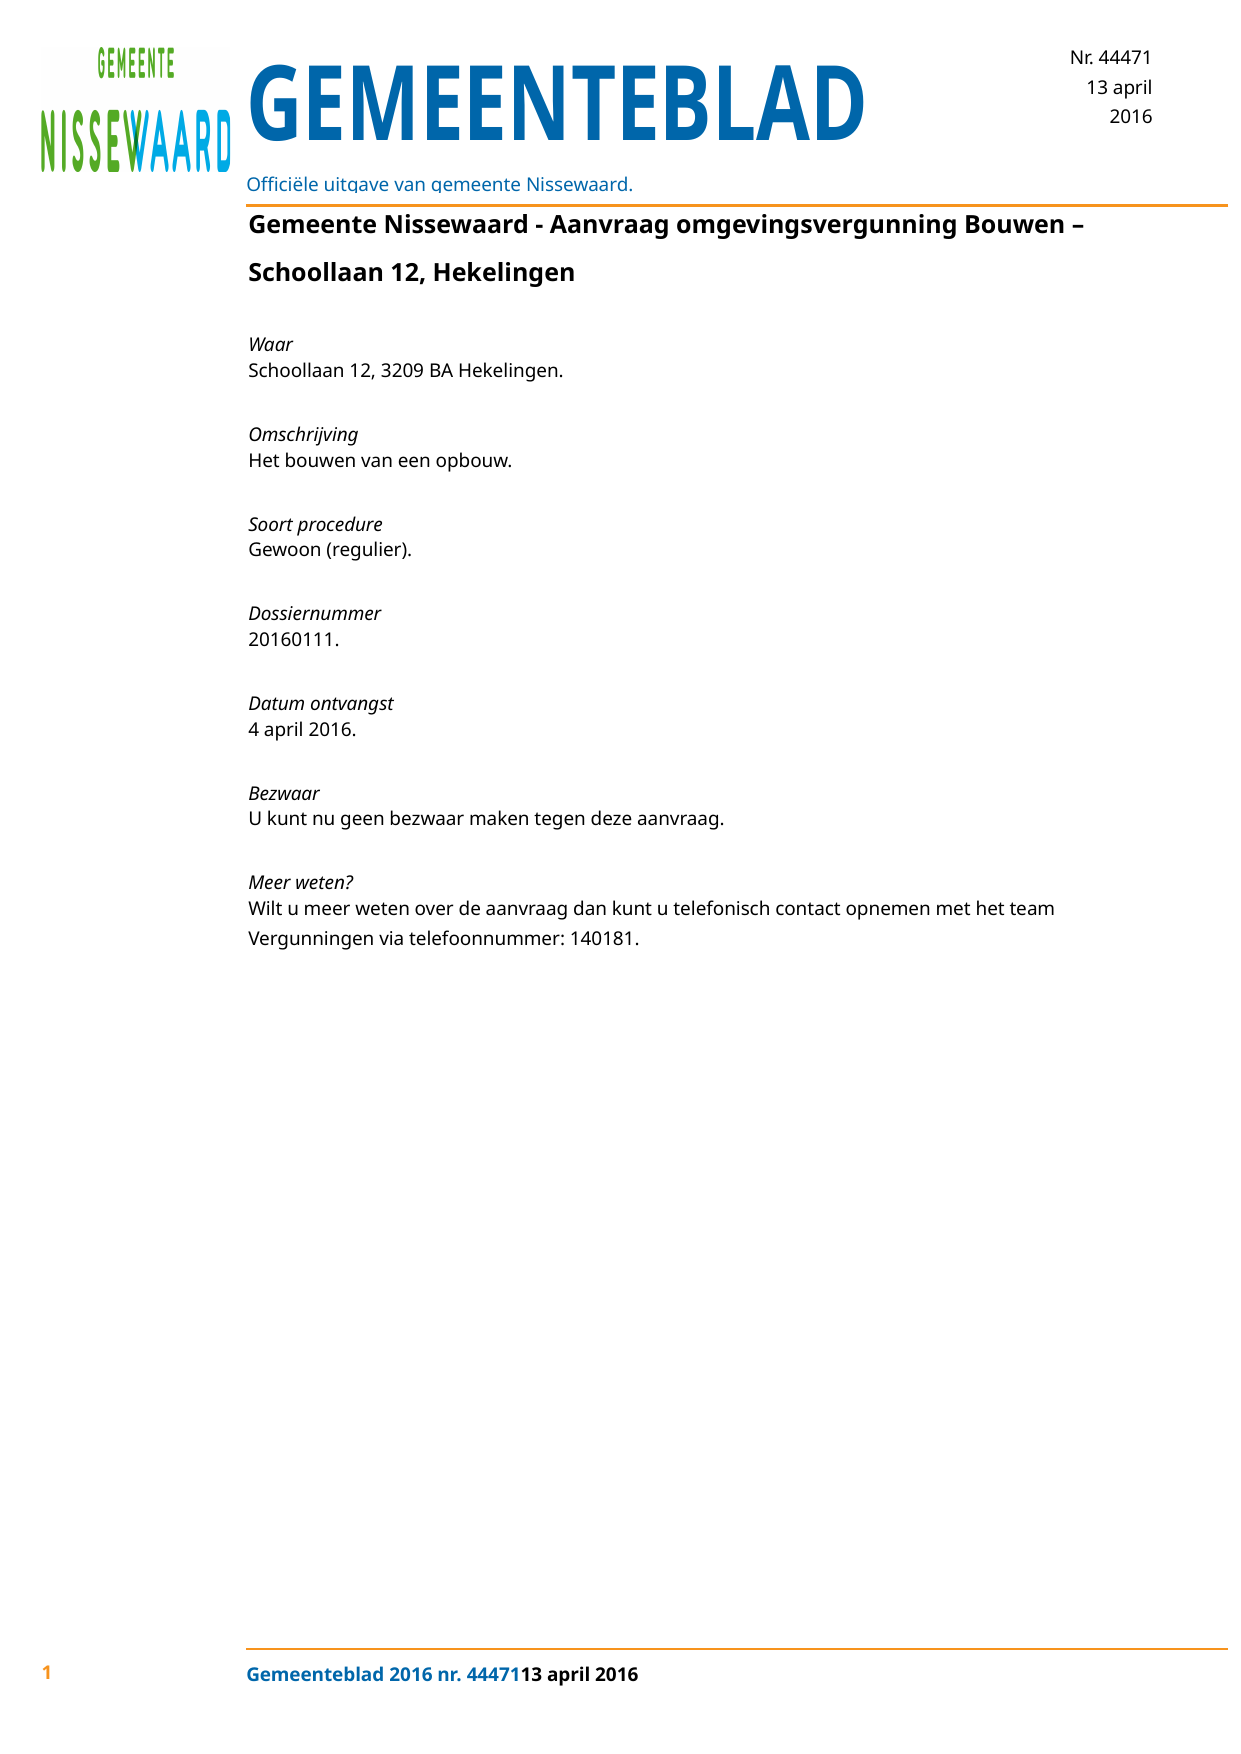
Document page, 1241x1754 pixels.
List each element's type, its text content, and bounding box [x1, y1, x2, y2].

picture [200, 151, 206, 172]
text Schoollaan 12, 3209 BA Hekelingen. [248, 357, 1152, 383]
text Omschrijving [248, 421, 1152, 447]
picture [41, 47, 231, 172]
text 4 april 2016. [248, 716, 1152, 742]
text Het bouwen van een opbouw. [248, 447, 1152, 473]
text Bezwaar [248, 780, 1152, 806]
text Datum ontvangst [248, 690, 1152, 716]
text 20160111. [248, 626, 1152, 652]
picture [201, 122, 206, 138]
text Gewoon (regulier). [248, 537, 1152, 562]
text Soort procedure [248, 511, 1152, 537]
text U kunt nu geen bezwaar maken tegen deze aanvraag. [248, 806, 1152, 831]
text Waar [248, 331, 1152, 357]
picture [176, 157, 187, 172]
picture [222, 122, 227, 160]
text Meer weten? [248, 869, 1152, 895]
picture [154, 157, 165, 172]
text Dossiernummer [248, 601, 1152, 626]
text Wilt u meer weten over de aanvraag dan kunt u telefonisch contact opnemen met het team Vergunningen via telefoonnummer: 140181. [248, 895, 1152, 951]
text Gemeente Nissewaard - Aanvraag omgevingsvergunning Bouwen – Schoollaan 12, Hekelingen [248, 207, 1152, 288]
